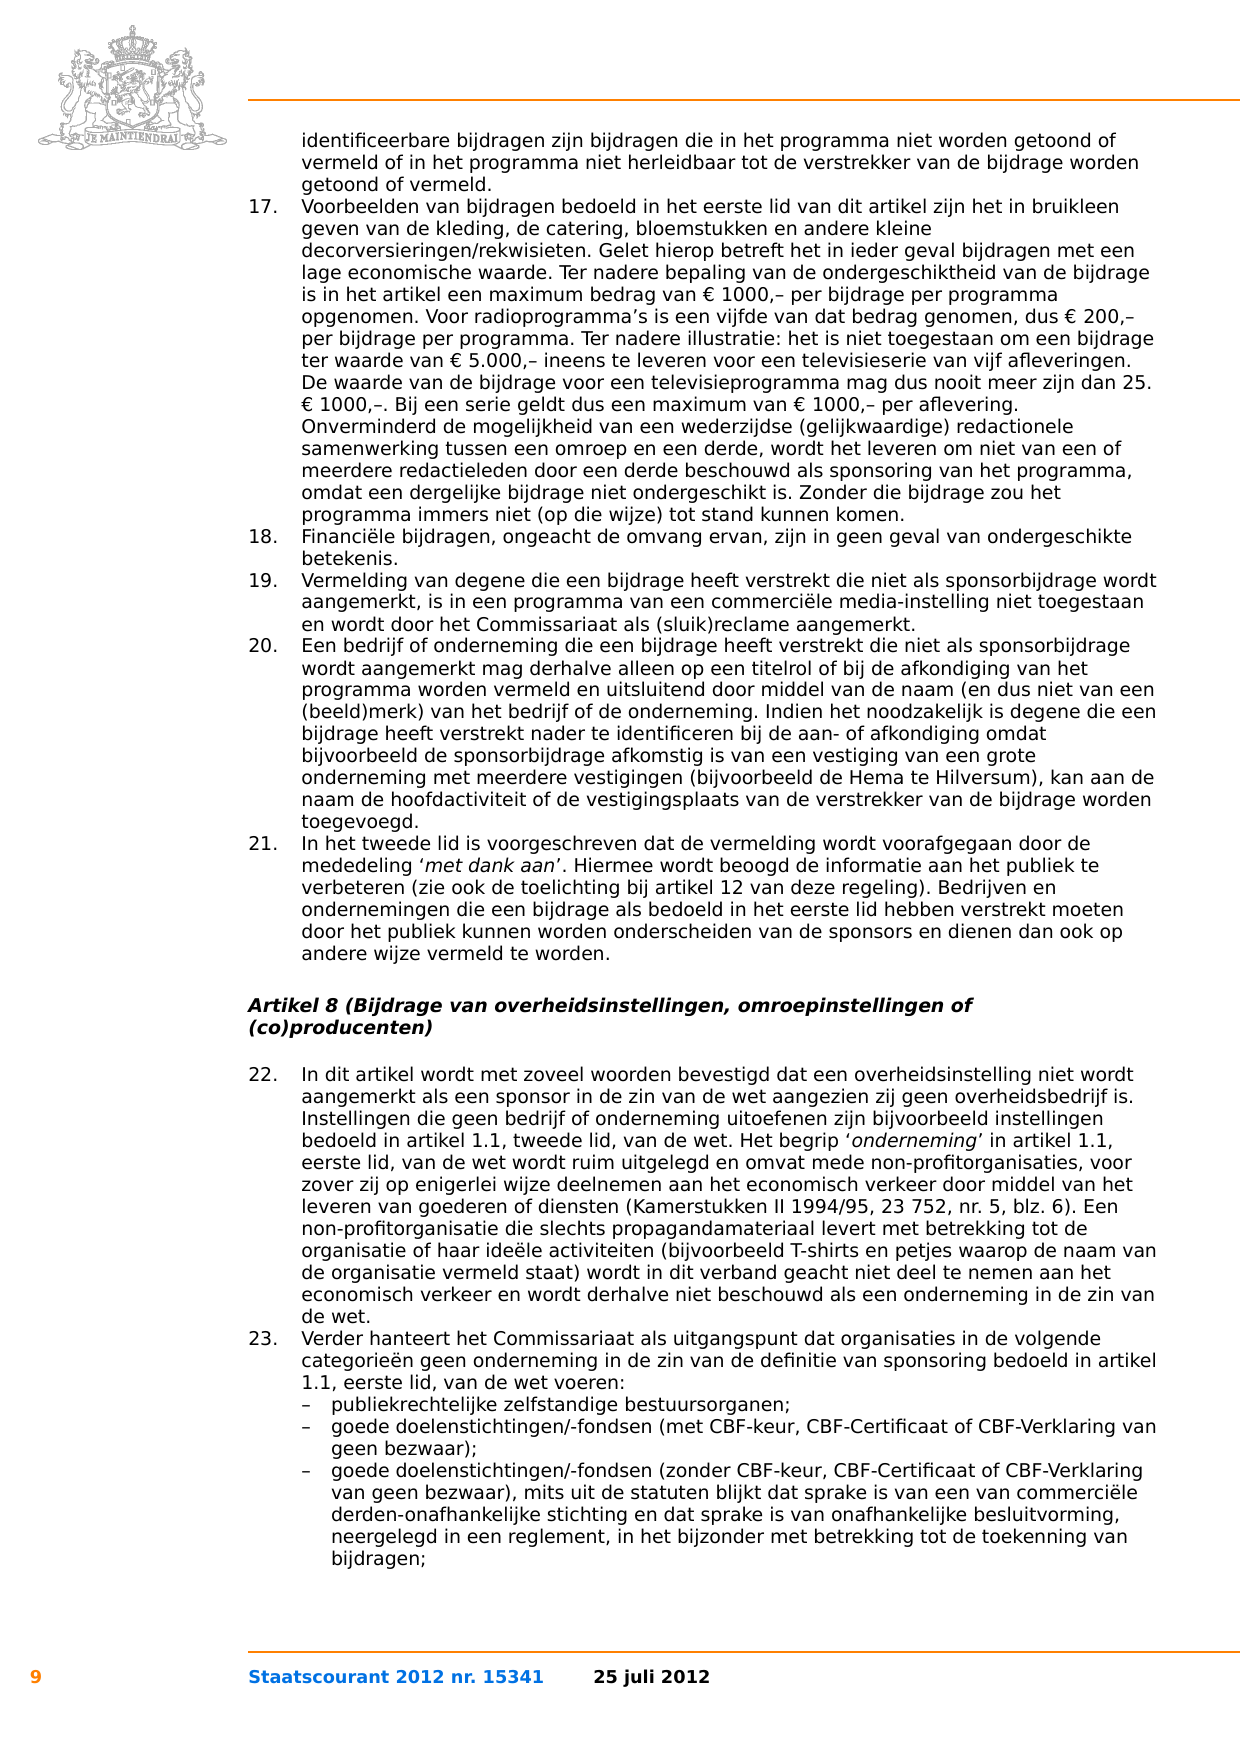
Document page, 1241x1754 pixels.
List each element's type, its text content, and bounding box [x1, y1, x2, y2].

text – goede doelenstichtingen/-fondsen (zonder CBF-keur, CBF-Certificaat of CBF-Verklaring van geen bezwaar), mits uit de statuten blijkt dat sprake is van een van commerciële derden-onafhankelijke stichting en dat sprake is van onafhankelijke besluitvorming, neergelegd in een reglement, in het bijzonder met betrekking tot de toekenning van bijdragen; [301, 1460, 1163, 1569]
text 22. In dit artikel wordt met zoveel woorden bevestigd dat een overheidsinstelling niet wordt aangemerkt als een sponsor in de zin van de wet aangezien zij geen overheidsbedrijf is. Instellingen die geen bedrijf of onderneming uitoefenen zijn bijvoorbeeld instellingen bedoeld in artikel 1.1, tweede lid, van de wet. Het begrip ‘onderneming’ in artikel 1.1, eerste lid, van de wet wordt ruim uitgelegd en omvat mede non-profitorganisaties, voor zover zij op enigerlei wijze deelnemen aan het economisch verkeer door middel van het leveren van goederen of diensten (Kamerstukken II 1994/95, 23 752, nr. 5, blz. 6). Een non-profitorganisatie die slechts propagandamateriaal levert met betrekking tot de organisatie of haar ideële activiteiten (bijvoorbeeld T-shirts en petjes waarop de naam van de organisatie vermeld staat) wordt in dit verband geacht niet deel te nemen aan het economisch verkeer en wordt derhalve niet beschouwd als een onderneming in de zin van de wet. [248, 1064, 1163, 1328]
text identificeerbare bijdragen zijn bijdragen die in het programma niet worden getoond of vermeld of in het programma niet herleidbaar tot de verstrekker van de bijdrage worden getoond of vermeld. [248, 130, 1163, 196]
text – goede doelenstichtingen/-fondsen (met CBF-keur, CBF-Certificaat of CBF-Verklaring van geen bezwaar); [301, 1416, 1163, 1460]
text 18. Financiële bijdragen, ongeacht de omvang ervan, zijn in geen geval van ondergeschikte betekenis. [248, 526, 1163, 569]
picture [38, 25, 227, 150]
text 21. In het tweede lid is voorgeschreven dat de vermelding wordt voorafgegaan door de mededeling ‘met dank aan’. Hiermee wordt beoogd de informatie aan het publiek te verbeteren (zie ook de toelichting bij artikel 12 van deze regeling). Bedrijven en ondernemingen die een bijdrage als bedoeld in het eerste lid hebben verstrekt moeten door het publiek kunnen worden onderscheiden van de sponsors en dienen dan ook op andere wijze vermeld te worden. [248, 833, 1163, 965]
text 20. Een bedrijf of onderneming die een bijdrage heeft verstrekt die niet als sponsorbijdrage wordt aangemerkt mag derhalve alleen op een titelrol of bij de afkondiging van het programma worden vermeld en uitsluitend door middel van de naam (en dus niet van een (beeld)merk) van het bedrijf of de onderneming. Indien het noodzakelijk is degene die een bijdrage heeft verstrekt nader te identificeren bij de aan- of afkondiging omdat bijvoorbeeld de sponsorbijdrage afkomstig is van een vestiging van een grote onderneming met meerdere vestigingen (bijvoorbeeld de Hema te Hilversum), kan aan de naam de hoofdactiviteit of de vestigingsplaats van de verstrekker van de bijdrage worden toegevoegd. [248, 635, 1163, 833]
subtitle Artikel 8 (Bijdrage van overheidsinstellingen, omroepinstellingen of (co)producenten) [248, 995, 1163, 1039]
text 23. Verder hanteert het Commissariaat als uitgangspunt dat organisaties in de volgende categorieën geen onderneming in de zin van de definitie van sponsoring bedoeld in artikel 1.1, eerste lid, van de wet voeren: [248, 1328, 1163, 1394]
text – publiekrechtelijke zelfstandige bestuursorganen; [301, 1394, 1163, 1416]
text 17. Voorbeelden van bijdragen bedoeld in het eerste lid van dit artikel zijn het in bruikleen geven van de kleding, de catering, bloemstukken en andere kleine decorversieringen/rekwisieten. Gelet hierop betreft het in ieder geval bijdragen met een lage economische waarde. Ter nadere bepaling van de ondergeschiktheid van de bijdrage is in het artikel een maximum bedrag van € 1000,– per bijdrage per programma opgenomen. Voor radioprogramma’s is een vijfde van dat bedrag genomen, dus € 200,– per bijdrage per programma. Ter nadere illustratie: het is niet toegestaan om een bijdrage ter waarde van € 5.000,– ineens te leveren voor een televisieserie van vijf afleveringen. De waarde van de bijdrage voor een televisieprogramma mag dus nooit meer zijn dan 25. € 1000,–. Bij een serie geldt dus een maximum van € 1000,– per aflevering. [248, 196, 1163, 416]
text 19. Vermelding van degene die een bijdrage heeft verstrekt die niet als sponsorbijdrage wordt aangemerkt, is in een programma van een commerciële media-instelling niet toegestaan en wordt door het Commissariaat als (sluik)reclame aangemerkt. [248, 569, 1163, 635]
text Onverminderd de mogelijkheid van een wederzijdse (gelijkwaardige) redactionele samenwerking tussen een omroep en een derde, wordt het leveren om niet van een of meerdere redactieleden door een derde beschouwd als sponsoring van het programma, omdat een dergelijke bijdrage niet ondergeschikt is. Zonder die bijdrage zou het programma immers niet (op die wijze) tot stand kunnen komen. [301, 416, 1163, 526]
